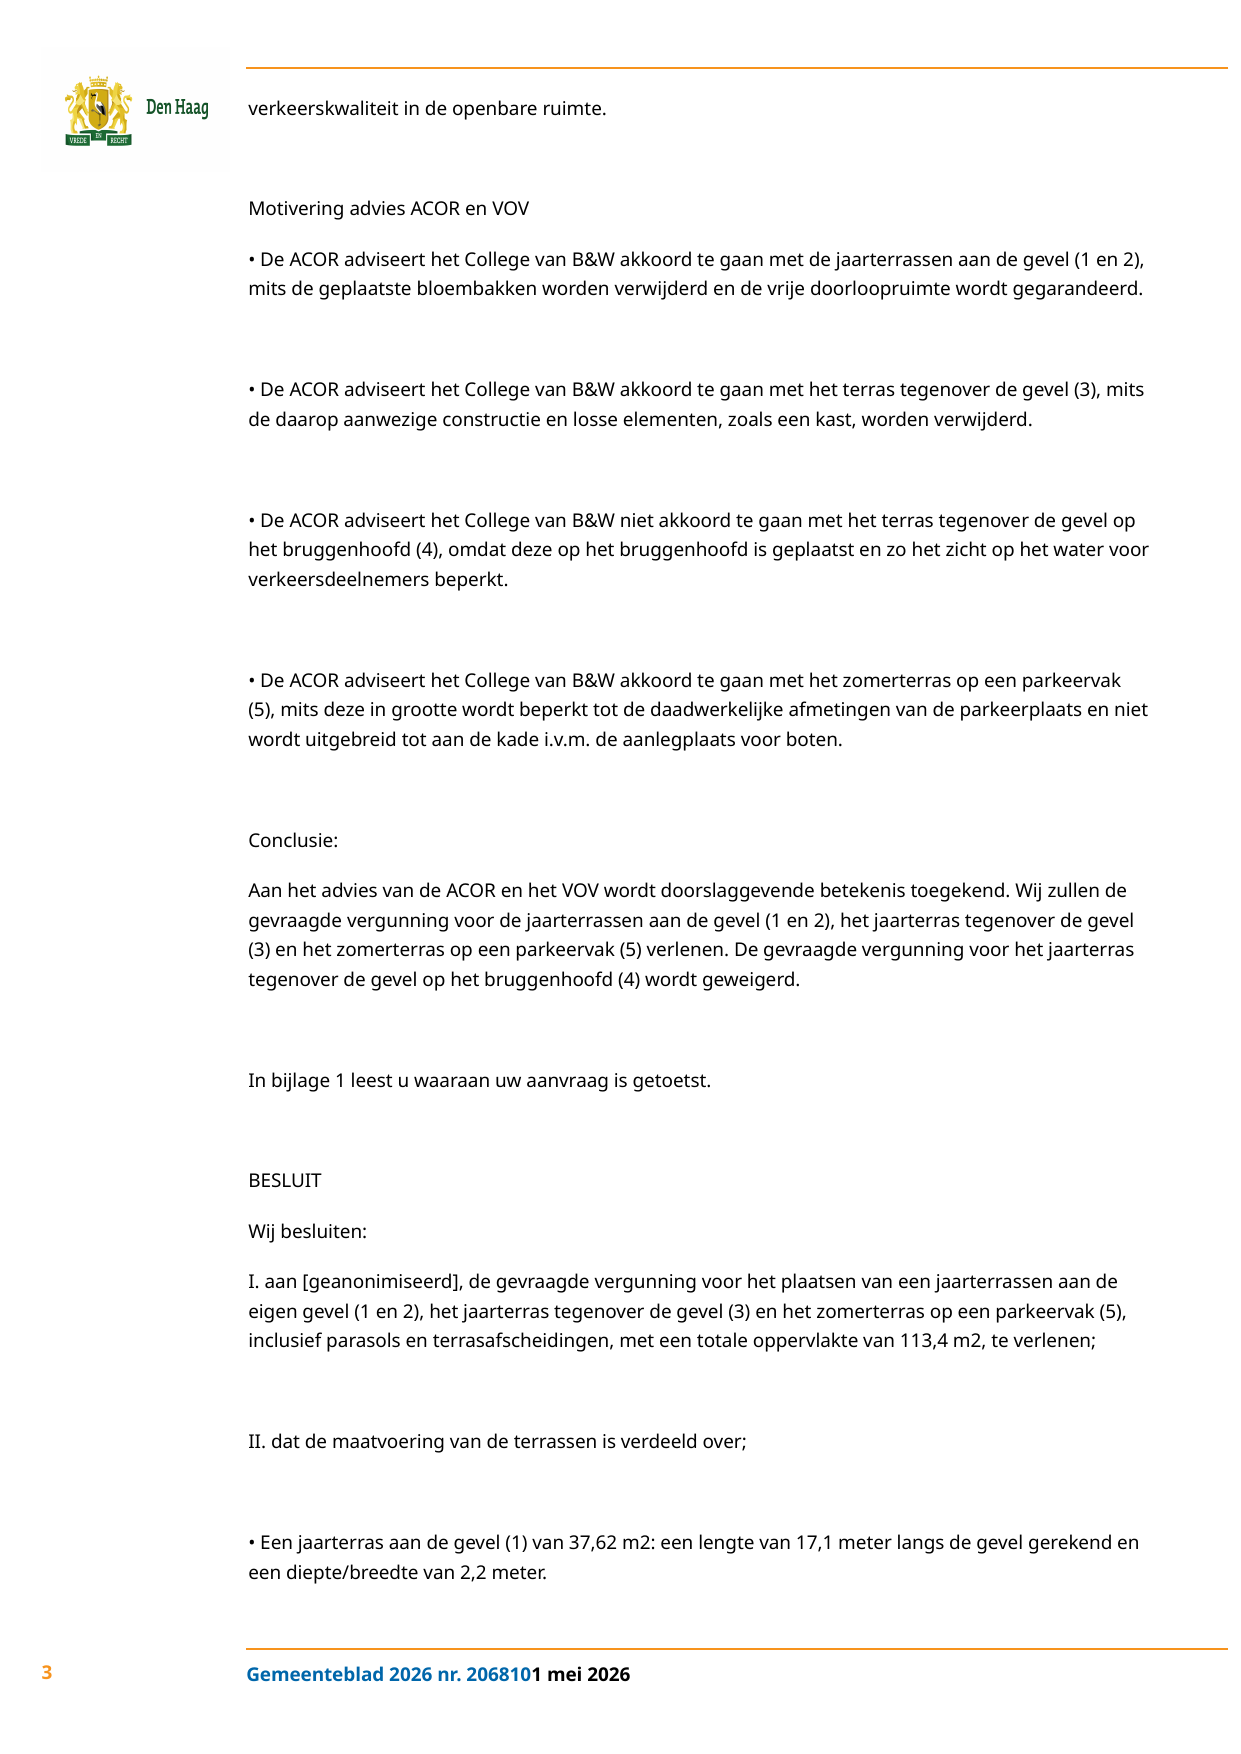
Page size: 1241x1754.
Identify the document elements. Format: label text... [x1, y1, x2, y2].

text I. aan [geanonimiseerd], de gevraagde vergunning voor het plaatsen van een jaarterrassen aan de eigen gevel (1 en 2), het jaarterras tegenover de gevel (3) en het zomerterras op een parkeervak (5), inclusief parasols en terrasafscheidingen, met een totale oppervlakte van 113,4 m2, te verlenen; [248, 1268, 1152, 1353]
text • De ACOR adviseert het College van B&W akkoord te gaan met het zomerterras op een parkeervak (5), mits deze in grootte wordt beperkt tot de daadwerkelijke afmetingen van de parkeerplaats en niet wordt uitgebreid tot aan de kade i.v.m. de aanlegplaats voor boten. [248, 667, 1152, 752]
text Motivering advies ACOR en VOV [248, 196, 1152, 221]
text • Een jaarterras aan de gevel (1) van 37,62 m2: een lengte van 17,1 meter langs de gevel gerekend en een diepte/breedte van 2,2 meter. [248, 1529, 1152, 1585]
text verkeerskwaliteit in de openbare ruimte. [248, 95, 1152, 121]
text • De ACOR adviseert het College van B&W akkoord te gaan met het terras tegenover de gevel (3), mits de daarop aanwezige constructie en losse elementen, zoals een kast, worden verwijderd. [248, 376, 1152, 432]
text • De ACOR adviseert het College van B&W niet akkoord te gaan met het terras tegenover de gevel op het bruggenhoofd (4), omdat deze op het bruggenhoofd is geplaatst en zo het zicht op het water voor verkeersdeelnemers beperkt. [248, 507, 1152, 592]
text Conclusie: [248, 827, 1152, 853]
text Aan het advies van de ACOR en het VOV wordt doorslaggevende betekenis toegekend. Wij zullen de gevraagde vergunning voor de jaarterrassen aan de gevel (1 en 2), het jaarterras tegenover de gevel (3) en het zomerterras op een parkeervak (5) verlenen. De gevraagde vergunning voor het jaarterras tegenover de gevel op het bruggenhoofd (4) wordt geweigerd. [248, 877, 1152, 992]
text In bijlage 1 leest u waaraan uw aanvraag is getoetst. [248, 1067, 1152, 1093]
text BESLUIT [248, 1168, 1152, 1193]
picture [41, 47, 231, 172]
text Wij besluiten: [248, 1218, 1152, 1244]
text II. dat de maatvoering van de terrassen is verdeeld over; [248, 1428, 1152, 1454]
text • De ACOR adviseert het College van B&W akkoord te gaan met de jaarterrassen aan de gevel (1 en 2), mits de geplaatste bloembakken worden verwijderd en de vrije doorloopruimte wordt gegarandeerd. [248, 246, 1152, 301]
